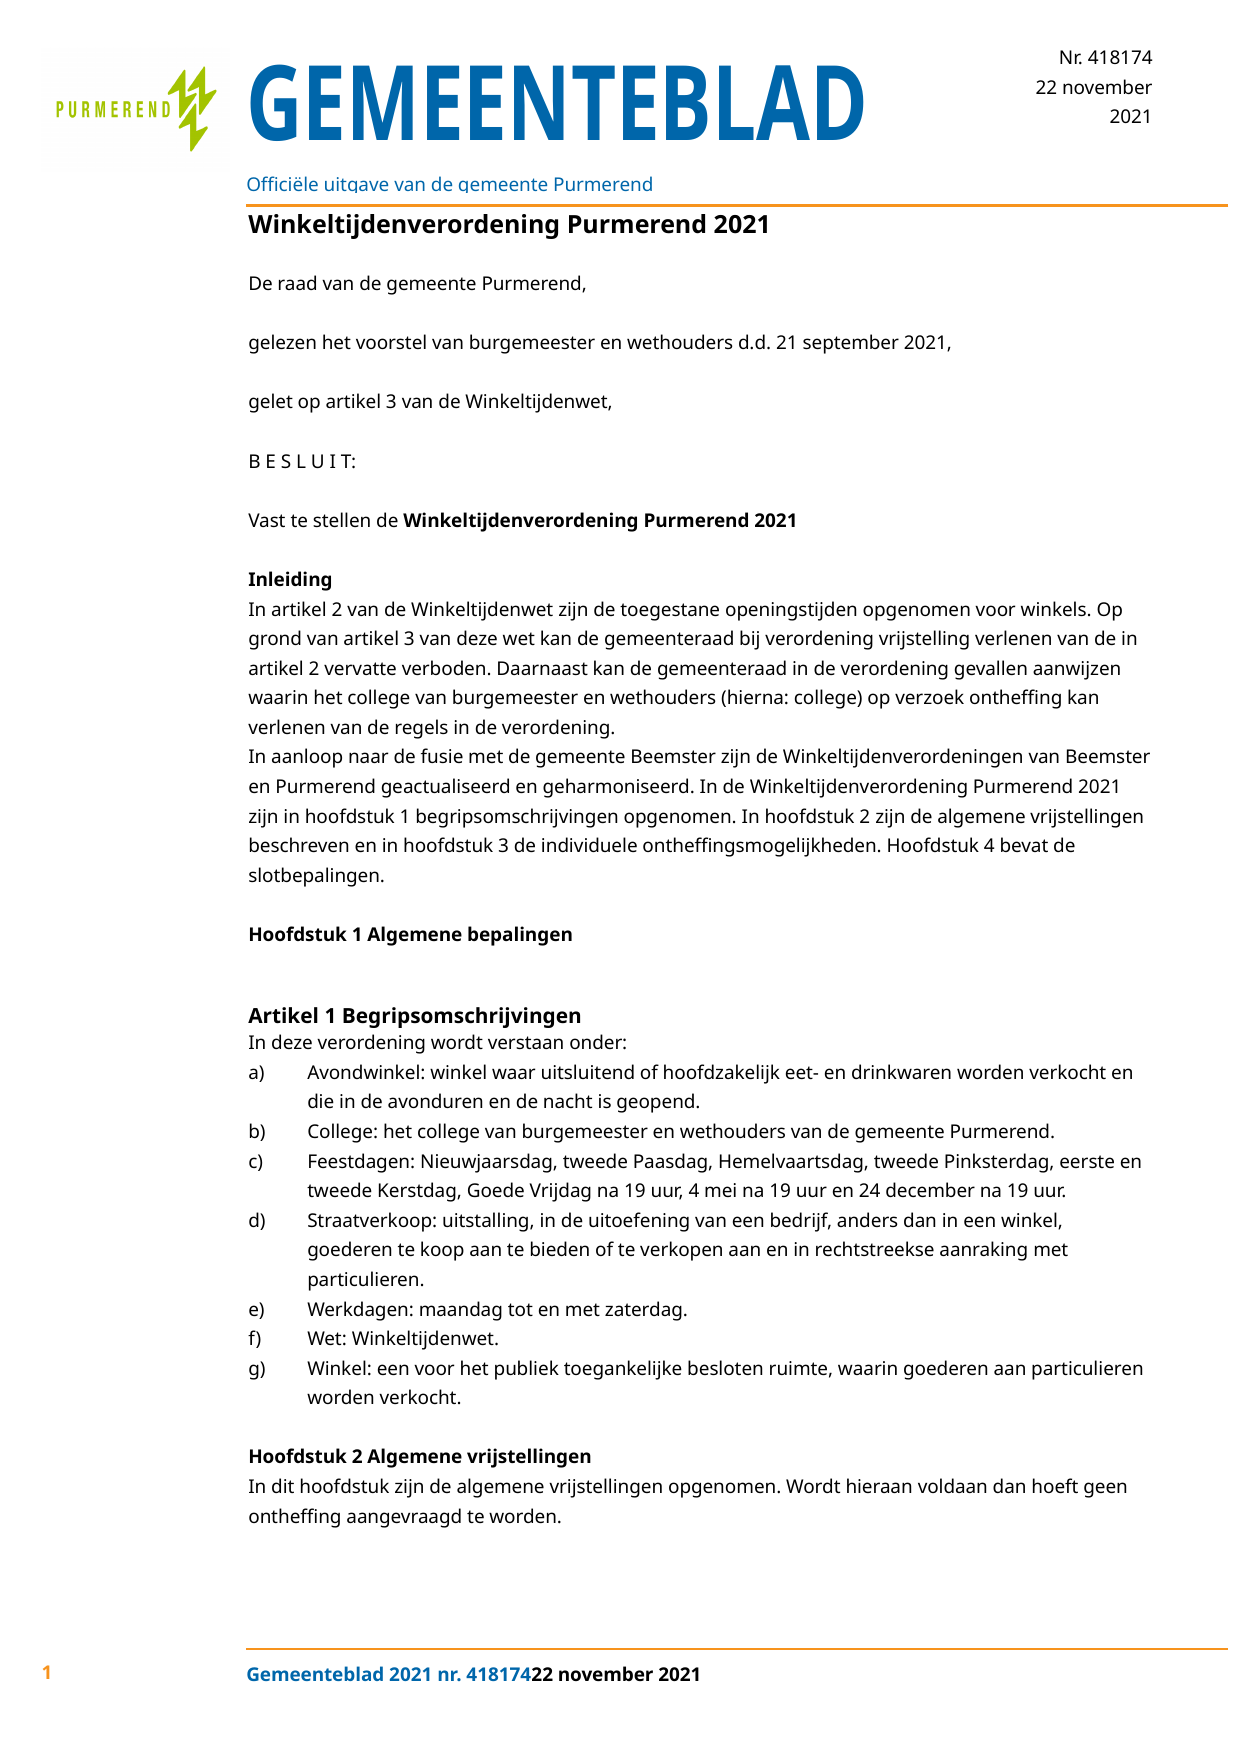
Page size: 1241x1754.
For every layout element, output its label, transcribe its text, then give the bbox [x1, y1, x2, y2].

text Hoofdstuk 1 Algemene bepalingen [248, 921, 1152, 947]
text In dit hoofdstuk zijn de algemene vrijstellingen opgenomen. Wordt hieraan voldaan dan hoeft geen ontheffing aangevraagd te worden. [248, 1473, 1152, 1529]
text Inleiding [248, 566, 1152, 592]
list Wet: Winkeltijdenwet. [248, 1325, 1152, 1351]
text Artikel 1 Begripsomschrijvingen [248, 1001, 1152, 1029]
text De raad van de gemeente Purmerend, [248, 270, 1152, 296]
list Werkdagen: maandag tot en met zaterdag. [248, 1296, 1152, 1322]
text In deze verordening wordt verstaan onder: [248, 1029, 1152, 1055]
text Vast te stellen de Winkeltijdenverordening Purmerend 2021 [248, 507, 1152, 533]
text gelet op artikel 3 van de Winkeltijdenwet, [248, 389, 1152, 414]
text In artikel 2 van de Winkeltijdenwet zijn de toegestane openingstijden opgenomen voor winkels. Op grond van artikel 3 van deze wet kan de gemeenteraad bij verordening vrijstelling verlenen van de in artikel 2 vervatte verboden. Daarnaast kan de gemeenteraad in de verordening gevallen aanwijzen waarin het college van burgemeester en wethouders (hierna: college) op verzoek ontheffing kan verlenen van de regels in de verordening. [248, 596, 1152, 740]
text Hoofdstuk 2 Algemene vrijstellingen [248, 1444, 1152, 1469]
list College: het college van burgemeester en wethouders van de gemeente Purmerend. [248, 1118, 1152, 1144]
text B E S L U I T: [248, 448, 1152, 473]
text Winkeltijdenverordening Purmerend 2021 [248, 207, 1152, 241]
list Straatverkoop: uitstalling, in de uitoefening van een bedrijf, anders dan in een winkel, goederen te koop aan te bieden of te verkopen aan en in rechtstreekse aanraking met particulieren. [248, 1207, 1152, 1292]
list Feestdagen: Nieuwjaarsdag, tweede Paasdag, Hemelvaartsdag, tweede Pinksterdag, eerste en tweede Kerstdag, Goede Vrijdag na 19 uur, 4 mei na 19 uur en 24 december na 19 uur. [248, 1148, 1152, 1203]
text In aanloop naar de fusie met de gemeente Beemster zijn de Winkeltijdenverordeningen van Beemster en Purmerend geactualiseerd en geharmoniseerd. In de Winkeltijdenverordening Purmerend 2021 zijn in hoofdstuk 1 begripsomschrijvingen opgenomen. In hoofdstuk 2 zijn de algemene vrijstellingen beschreven en in hoofdstuk 3 de individuele ontheffingsmogelijkheden. Hoofdstuk 4 bevat de slotbepalingen. [248, 744, 1152, 888]
picture [41, 47, 231, 172]
list Winkel: een voor het publiek toegankelijke besloten ruimte, waarin goederen aan particulieren worden verkocht. [248, 1355, 1152, 1410]
list Avondwinkel: winkel waar uitsluitend of hoofdzakelijk eet- en drinkwaren worden verkocht en die in de avonduren en de nacht is geopend. [248, 1059, 1152, 1114]
text gelezen het voorstel van burgemeester en wethouders d.d. 21 september 2021, [248, 329, 1152, 355]
